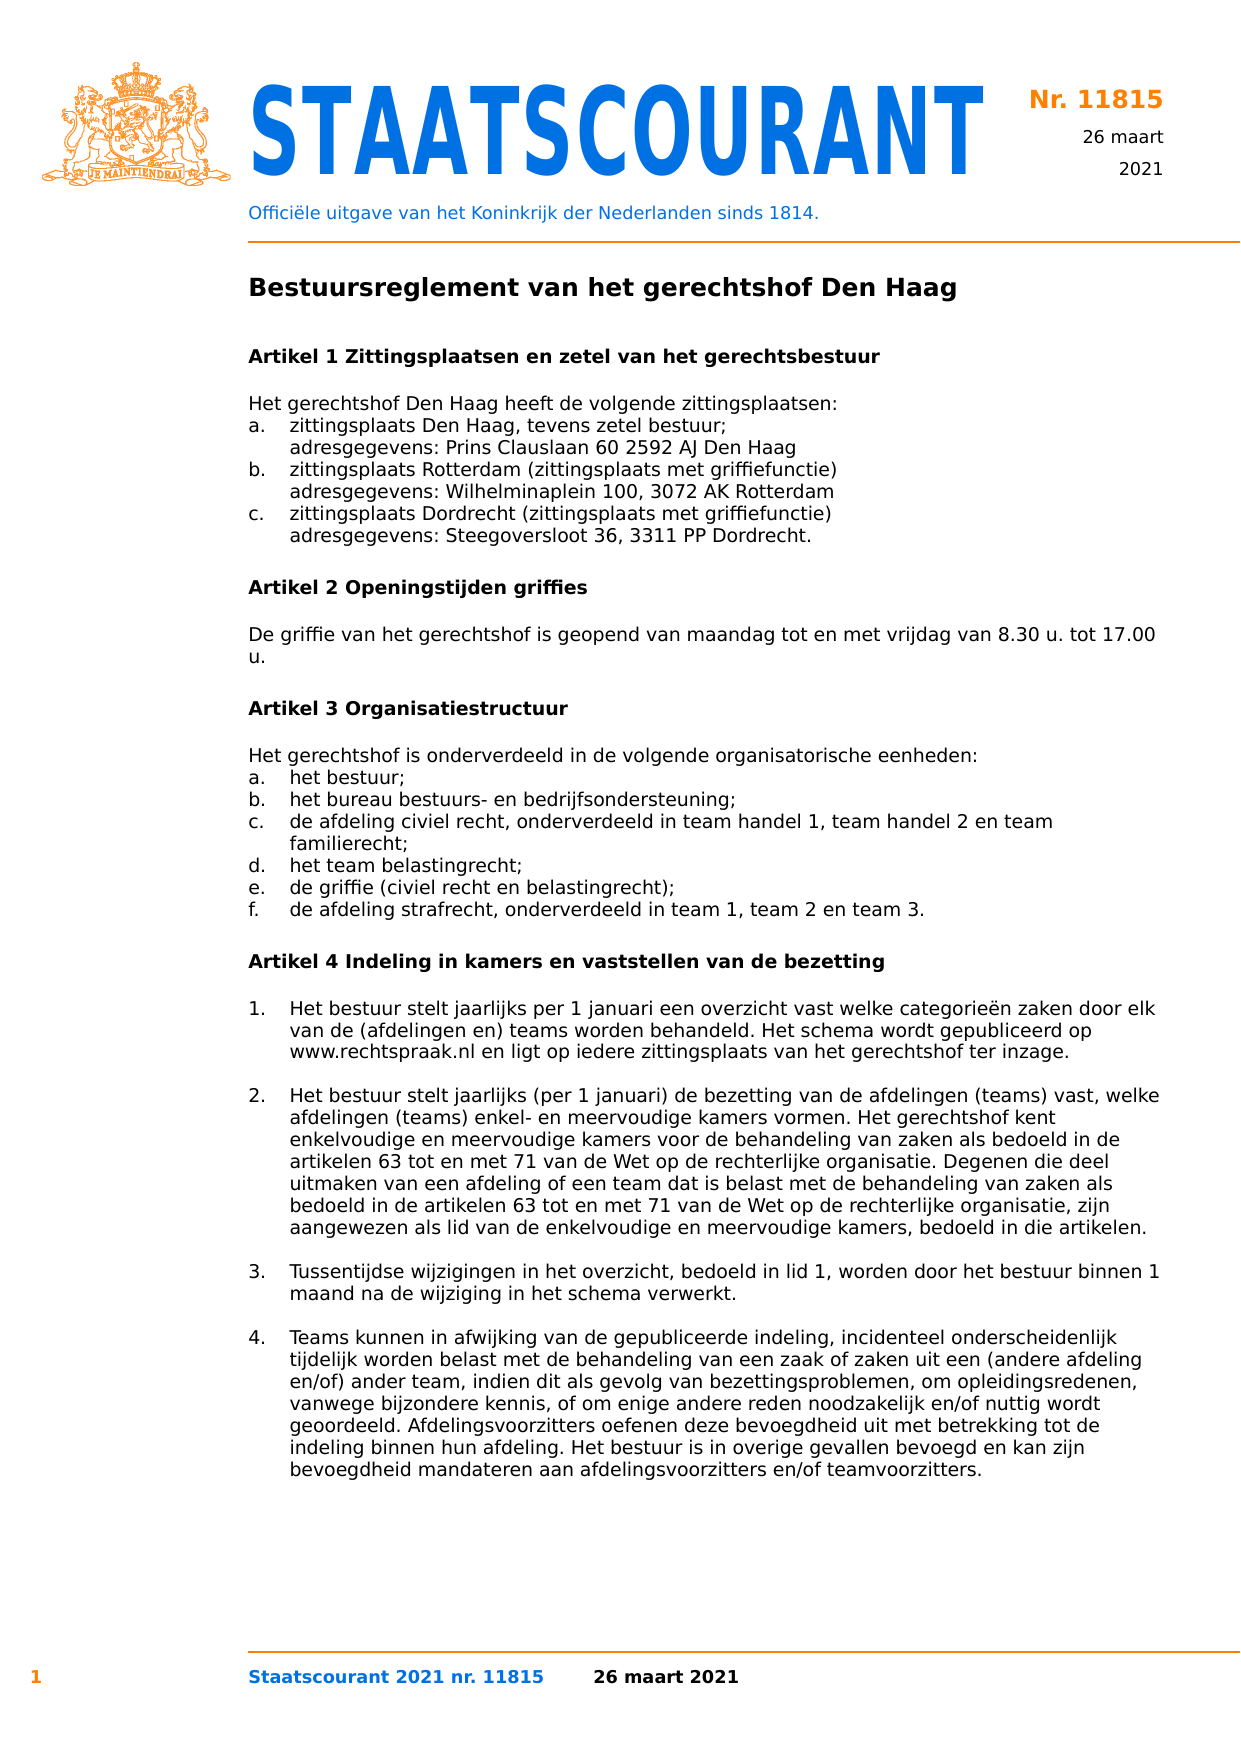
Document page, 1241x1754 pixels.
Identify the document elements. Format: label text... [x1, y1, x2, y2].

text b. zittingsplaats Rotterdam (zittingsplaats met griffiefunctie) [248, 459, 1163, 481]
text a. zittingsplaats Den Haag, tevens zetel bestuur; [248, 415, 1163, 437]
table_header [25, 62, 248, 241]
text 1. Het bestuur stelt jaarlijks per 1 januari een overzicht vast welke categorieën zaken door elk van de (afdelingen en) teams worden behandeld. Het schema wordt gepubliceerd op www.rechtspraak.nl en ligt op iedere zittingsplaats van het gerechtshof ter inzage. [248, 997, 1163, 1063]
text b. het bureau bestuurs- en bedrijfsondersteuning; [248, 789, 1163, 811]
picture [41, 62, 231, 186]
text adresgegevens: Steegoversloot 36, 3311 PP Dordrecht. [289, 525, 1163, 547]
subtitle Artikel 2 Openingstijden griffies [248, 577, 1163, 599]
text d. het team belastingrecht; [248, 854, 1163, 877]
text e. de griffie (civiel recht en belastingrecht); [248, 877, 1163, 898]
table_cell 2021 [998, 153, 1240, 203]
text c. de afdeling civiel recht, onderverdeeld in team handel 1, team handel 2 en team familierecht; [248, 811, 1163, 854]
table_header STAATSCOURANT [248, 62, 998, 203]
subtitle Artikel 4 Indeling in kamers en vaststellen van de bezetting [248, 951, 1163, 972]
subtitle Artikel 3 Organisatiestructuur [248, 698, 1163, 720]
text Het gerechtshof Den Haag heeft de volgende zittingsplaatsen: [248, 393, 1163, 415]
text f. de afdeling strafrecht, onderverdeeld in team 1, team 2 en team 3. [248, 898, 1163, 921]
text Het gerechtshof is onderverdeeld in de volgende organisatorische eenheden: [248, 745, 1163, 767]
subtitle Artikel 1 Zittingsplaatsen en zetel van het gerechtsbestuur [248, 346, 1163, 368]
text c. zittingsplaats Dordrecht (zittingsplaats met griffiefunctie) [248, 503, 1163, 525]
text adresgegevens: Prins Clauslaan 60 2592 AJ Den Haag [289, 437, 1163, 459]
text 3. Tussentijdse wijzigingen in het overzicht, bedoeld in lid 1, worden door het bestuur binnen 1 maand na de wijziging in het schema verwerkt. [248, 1261, 1163, 1305]
table_cell 26 maart [998, 121, 1240, 153]
text De griffie van het gerechtshof is geopend van maandag tot en met vrijdag van 8.30 u. tot 17.00 u. [248, 624, 1163, 668]
text a. het bestuur; [248, 767, 1163, 789]
text 4. Teams kunnen in afwijking van de gepubliceerde indeling, incidenteel onderscheidenlijk tijdelijk worden belast met de behandeling van een zaak of zaken uit een (andere afdeling en/of) ander team, indien dit als gevolg van bezettingsproblemen, om opleidingsredenen, vanwege bijzondere kennis, of om enige andere reden noodzakelijk en/of nuttig wordt geoordeeld. Afdelingsvoorzitters oefenen deze bevoegdheid uit met betrekking tot de indeling binnen hun afdeling. Het bestuur is in overige gevallen bevoegd en kan zijn bevoegdheid mandateren aan afdelingsvoorzitters en/of teamvoorzitters. [248, 1327, 1163, 1481]
text 2. Het bestuur stelt jaarlijks (per 1 januari) de bezetting van de afdelingen (teams) vast, welke afdelingen (teams) enkel- en meervoudige kamers vormen. Het gerechtshof kent enkelvoudige en meervoudige kamers voor de behandeling van zaken als bedoeld in de artikelen 63 tot en met 71 van de Wet op de rechterlijke organisatie. Degenen die deel uitmaken van een afdeling of een team dat is belast met de behandeling van zaken als bedoeld in de artikelen 63 tot en met 71 van de Wet op de rechterlijke organisatie, zijn aangewezen als lid van de enkelvoudige en meervoudige kamers, bedoeld in die artikelen. [248, 1085, 1163, 1239]
subtitle Bestuursreglement van het gerechtshof Den Haag [248, 273, 1163, 302]
table_header Nr. 11815 [998, 62, 1240, 121]
text adresgegevens: Wilhelminaplein 100, 3072 AK Rotterdam [289, 481, 1163, 503]
table_cell Officiële uitgave van het Koninkrijk der Nederlanden sinds 1814. [248, 203, 1240, 241]
